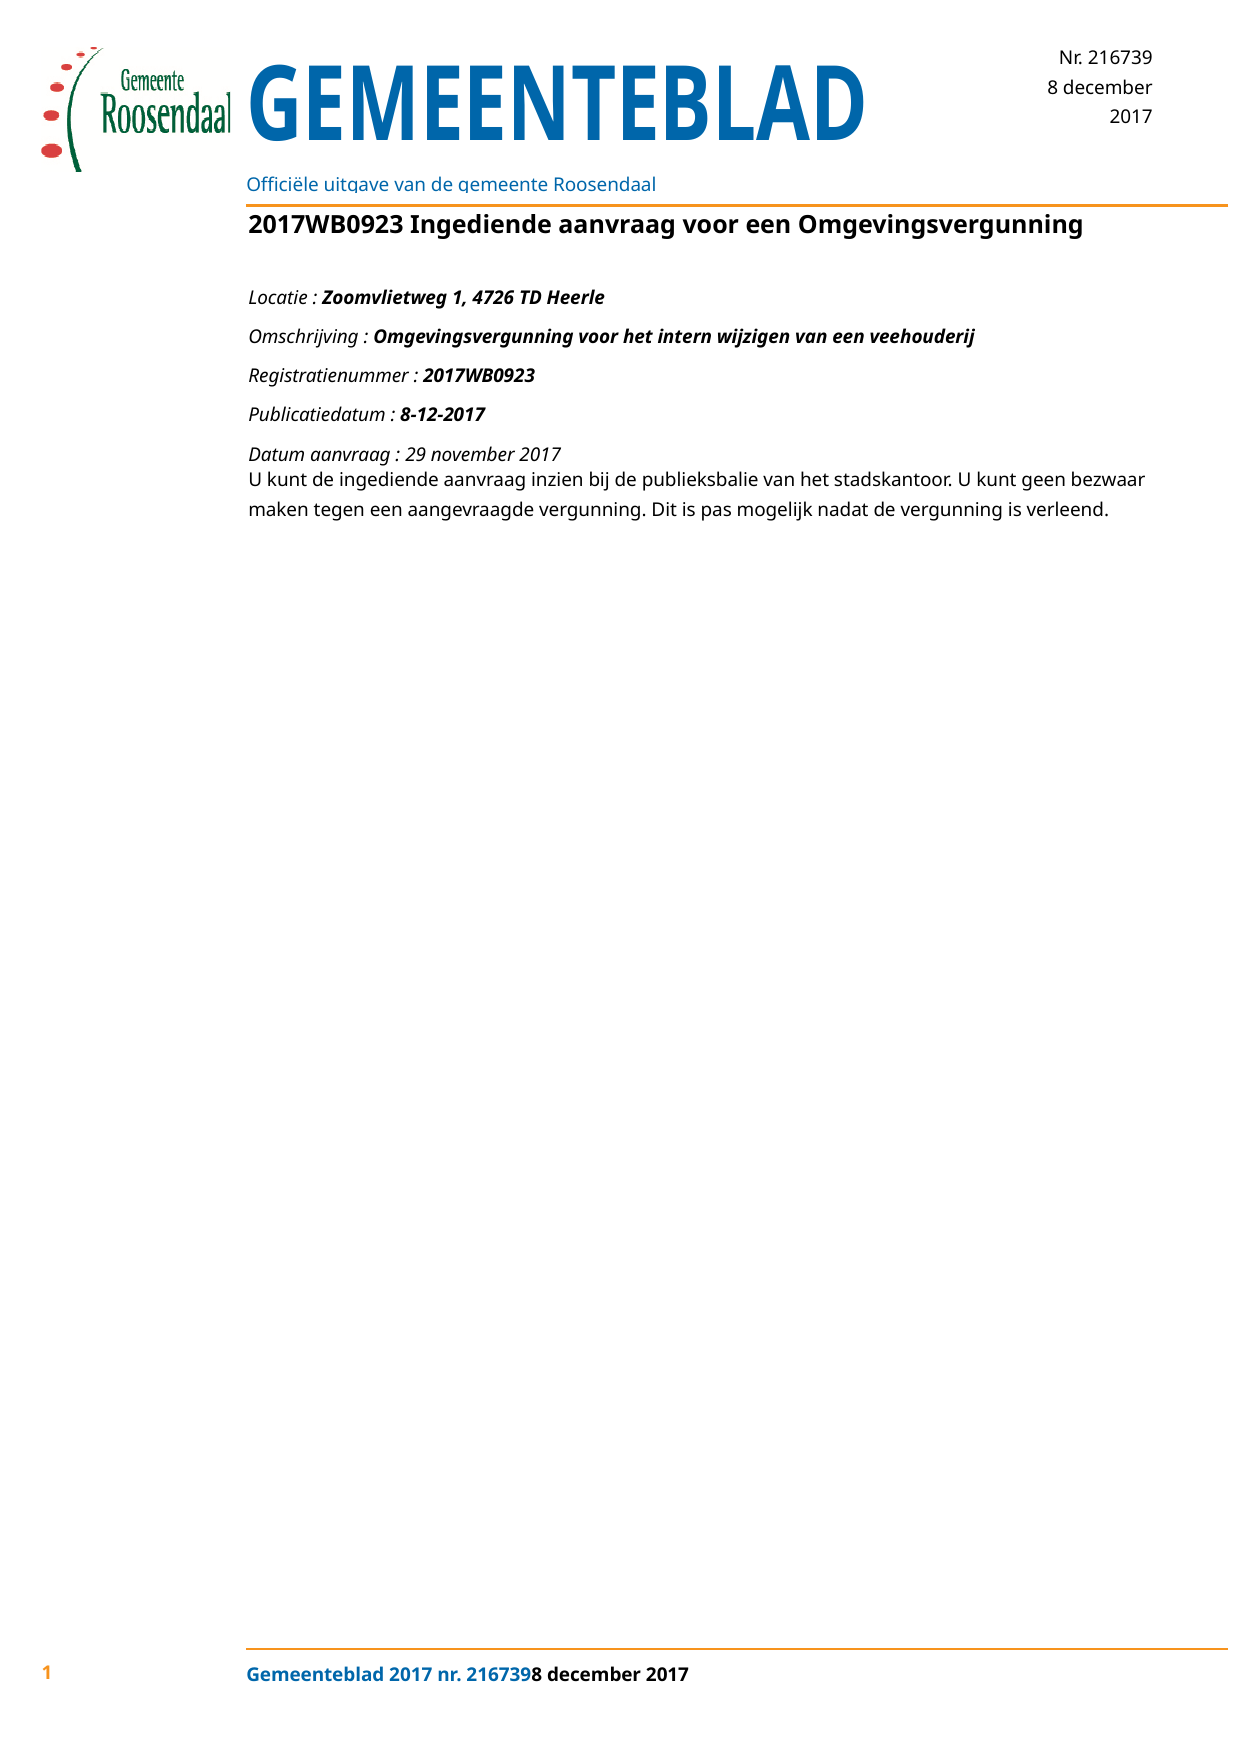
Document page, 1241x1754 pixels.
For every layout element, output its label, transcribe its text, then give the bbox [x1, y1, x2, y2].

text Omschrijving : Omgevingsvergunning voor het intern wijzigen van een veehouderij [248, 323, 1152, 349]
text 2017WB0923 Ingediende aanvraag voor een Omgevingsvergunning [248, 207, 1152, 241]
text Datum aanvraag : 29 november 2017 [248, 441, 1152, 467]
picture [41, 47, 231, 172]
text U kunt de ingediende aanvraag inzien bij de publieksbalie van het stadskantoor. U kunt geen bezwaar maken tegen een aangevraagde vergunning. Dit is pas mogelijk nadat de vergunning is verleend. [248, 467, 1152, 522]
text Locatie : Zoomvlietweg 1, 4726 TD Heerle [248, 284, 1152, 309]
text Registratienummer : 2017WB0923 [248, 362, 1152, 388]
text Publicatiedatum : 8-12-2017 [248, 402, 1152, 427]
